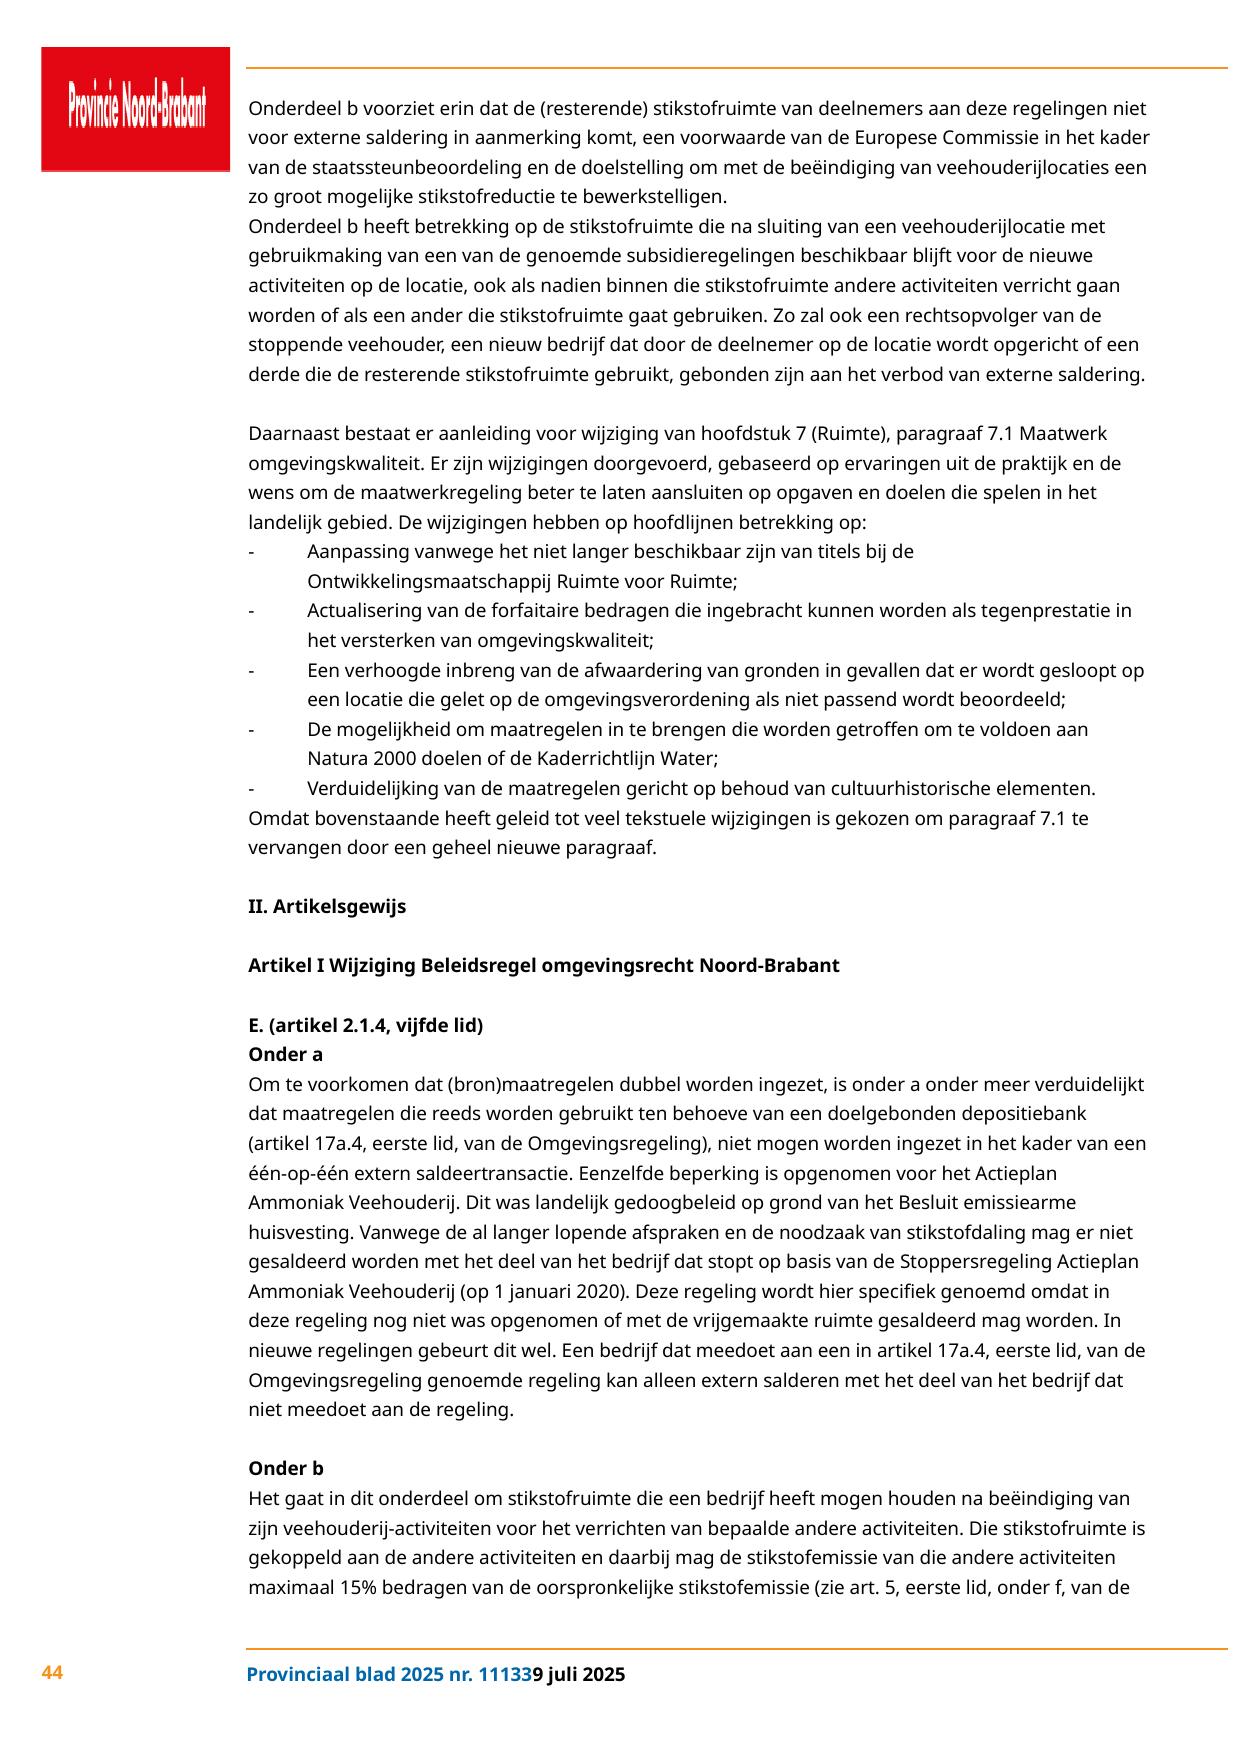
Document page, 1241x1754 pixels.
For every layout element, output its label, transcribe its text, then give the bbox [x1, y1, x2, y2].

picture [41, 47, 231, 172]
text Om te voorkomen dat (bron)maatregelen dubbel worden ingezet, is onder a onder meer verduidelijkt dat maatregelen die reeds worden gebruikt ten behoeve van een doelgebonden depositiebank (artikel 17a.4, eerste lid, van de Omgevingsregeling), niet mogen worden ingezet in het kader van een één-op-één extern saldeertransactie. Eenzelfde beperking is opgenomen voor het Actieplan Ammoniak Veehouderij. Dit was landelijk gedoogbeleid op grond van het Besluit emissiearme huisvesting. Vanwege de al langer lopende afspraken en de noodzaak van stikstofdaling mag er niet gesaldeerd worden met het deel van het bedrijf dat stopt op basis van de Stoppersregeling Actieplan Ammoniak Veehouderij (op 1 januari 2020). Deze regeling wordt hier specifiek genoemd omdat in deze regeling nog niet was opgenomen of met de vrijgemaakte ruimte gesaldeerd mag worden. In nieuwe regelingen gebeurt dit wel. Een bedrijf dat meedoet aan een in artikel 17a.4, eerste lid, van de Omgevingsregeling genoemde regeling kan alleen extern salderen met het deel van het bedrijf dat niet meedoet aan de regeling. [248, 1071, 1152, 1422]
text Artikel I Wijziging Beleidsregel omgevingsrecht Noord-Brabant [248, 953, 1152, 978]
text Het gaat in dit onderdeel om stikstofruimte die een bedrijf heeft mogen houden na beëindiging van zijn veehouderij-activiteiten voor het verrichten van bepaalde andere activiteiten. Die stikstofruimte is gekoppeld aan de andere activiteiten en daarbij mag de stikstofemissie van die andere activiteiten maximaal 15% bedragen van de oorspronkelijke stikstofemissie (zie art. 5, eerste lid, onder f, van de [248, 1485, 1152, 1600]
list De mogelijkheid om maatregelen in te brengen die worden getroffen om te voldoen aan Natura 2000 doelen of de Kaderrichtlijn Water; [248, 716, 1152, 771]
text Omdat bovenstaande heeft geleid tot veel tekstuele wijzigingen is gekozen om paragraaf 7.1 te vervangen door een geheel nieuwe paragraaf. [248, 805, 1152, 860]
text Onderdeel b voorziet erin dat de (resterende) stikstofruimte van deelnemers aan deze regelingen niet voor externe saldering in aanmerking komt, een voorwaarde van de Europese Commissie in het kader van de staatssteunbeoordeling en de doelstelling om met de beëindiging van veehouderijlocaties een zo groot mogelijke stikstofreductie te bewerkstelligen. [248, 95, 1152, 209]
text Onderdeel b heeft betrekking op de stikstofruimte die na sluiting van een veehouderijlocatie met gebruikmaking van een van de genoemde subsidieregelingen beschikbaar blijft voor de nieuwe activiteiten op de locatie, ook als nadien binnen die stikstofruimte andere activiteiten verricht gaan worden of als een ander die stikstofruimte gaat gebruiken. Zo zal ook een rechtsopvolger van de stoppende veehouder, een nieuw bedrijf dat door de deelnemer op de locatie wordt opgericht of een derde die de resterende stikstofruimte gebruikt, gebonden zijn aan het verbod van externe saldering. [248, 213, 1152, 387]
text E. (artikel 2.1.4, vijfde lid) [248, 1012, 1152, 1038]
list Een verhoogde inbreng van de afwaardering van gronden in gevallen dat er wordt gesloopt op een locatie die gelet op de omgevingsverordening als niet passend wordt beoordeeld; [248, 657, 1152, 712]
text II. Artikelsgewijs [248, 893, 1152, 919]
text Onder a [248, 1041, 1152, 1067]
list Actualisering van de forfaitaire bedragen die ingebracht kunnen worden als tegenprestatie in het versterken van omgevingskwaliteit; [248, 598, 1152, 653]
list Verduidelijking van de maatregelen gericht op behoud van cultuurhistorische elementen. [248, 775, 1152, 801]
text Daarnaast bestaat er aanleiding voor wijziging van hoofdstuk 7 (Ruimte), paragraaf 7.1 Maatwerk omgevingskwaliteit. Er zijn wijzigingen doorgevoerd, gebaseerd op ervaringen uit de praktijk en de wens om de maatwerkregeling beter te laten aansluiten op opgaven en doelen die spelen in het landelijk gebied. De wijzigingen hebben op hoofdlijnen betrekking op: [248, 420, 1152, 535]
list Aanpassing vanwege het niet langer beschikbaar zijn van titels bij de Ontwikkelingsmaatschappij Ruimte voor Ruimte; [248, 538, 1152, 594]
text Onder b [248, 1456, 1152, 1481]
